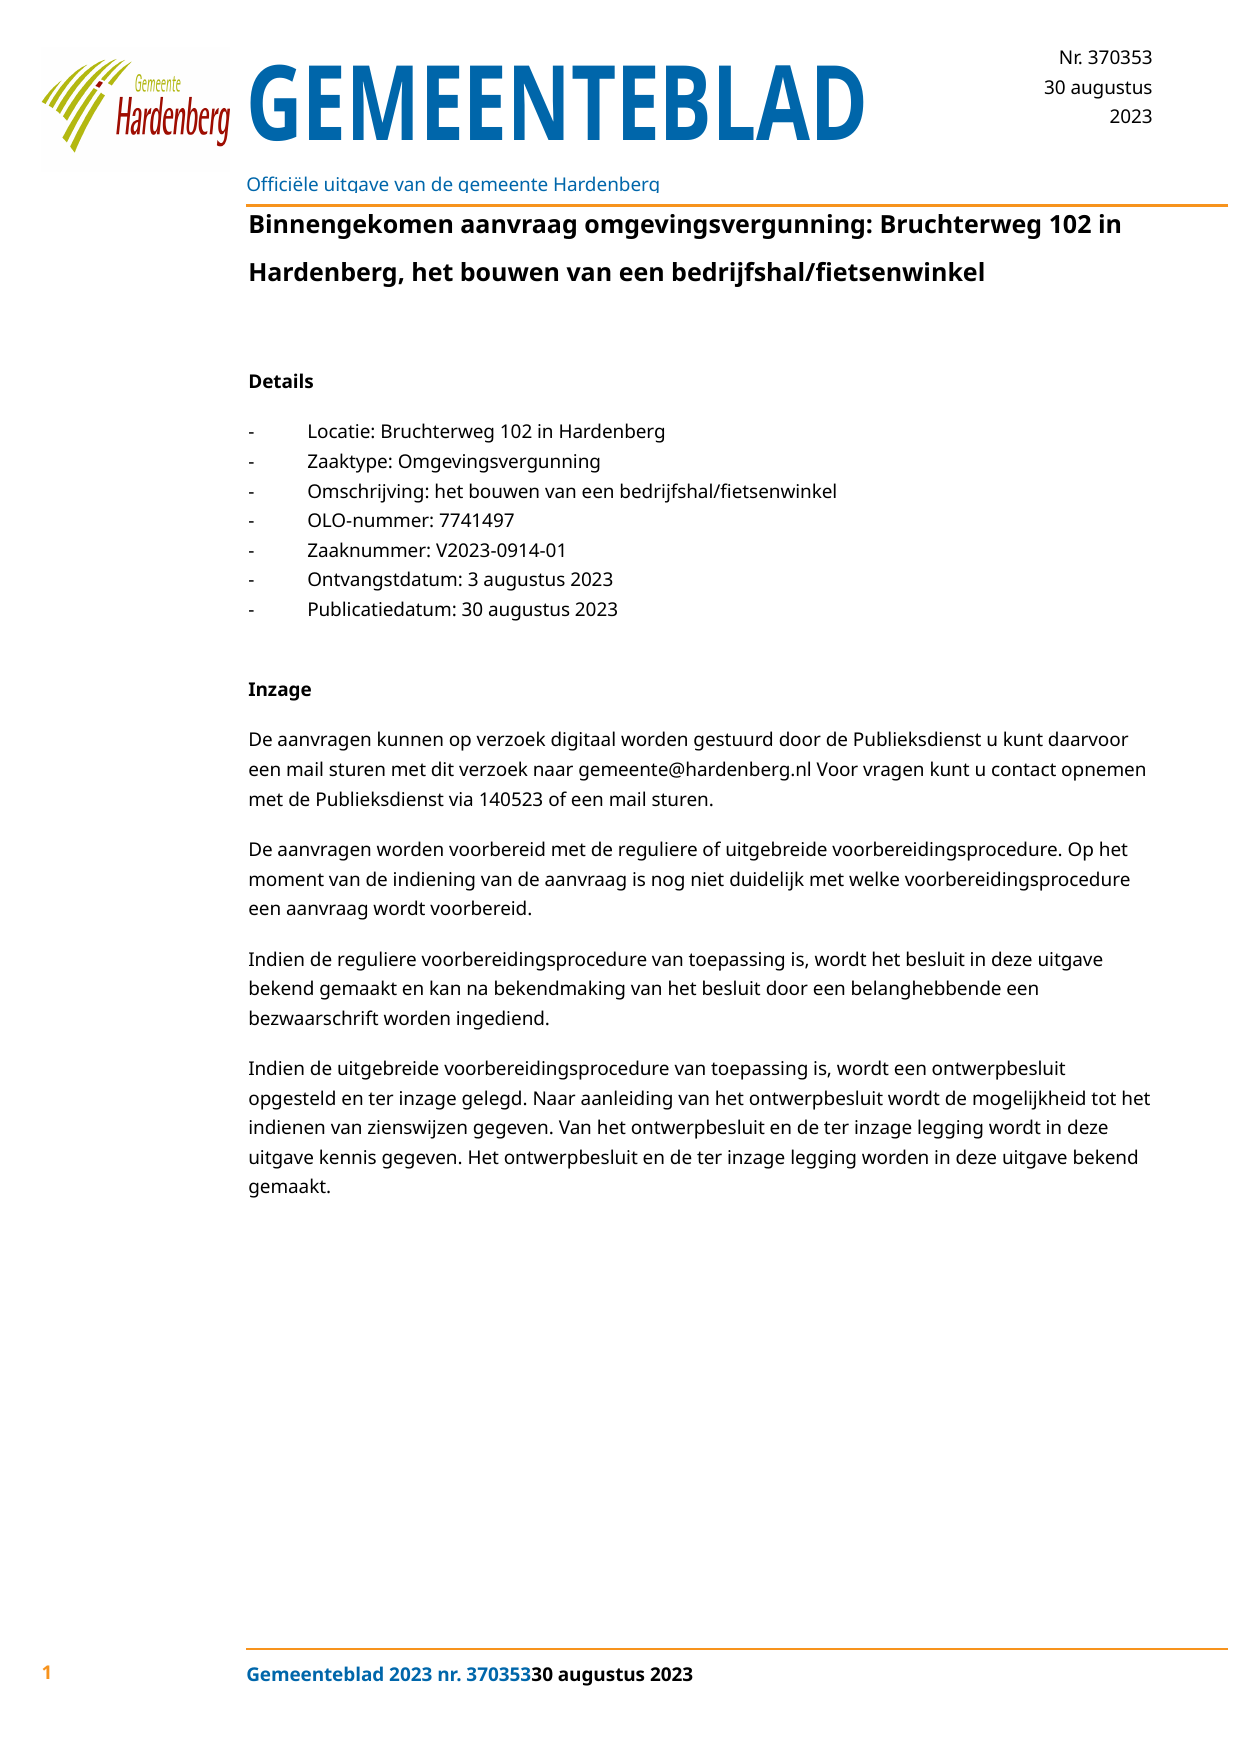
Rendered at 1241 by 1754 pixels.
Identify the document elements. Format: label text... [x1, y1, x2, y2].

text Indien de reguliere voorbereidingsprocedure van toepassing is, wordt het besluit in deze uitgave bekend gemaakt en kan na bekendmaking van het besluit door een belanghebbende een bezwaarschrift worden ingediend. [248, 946, 1152, 1031]
list Ontvangstdatum: 3 augustus 2023 [248, 567, 1152, 592]
list Omschrijving: het bouwen van een bedrijfshal/fietsenwinkel [248, 478, 1152, 504]
list OLO-nummer: 7741497 [248, 507, 1152, 533]
list Zaaknummer: V2023-0914-01 [248, 537, 1152, 563]
text Inzage [248, 676, 1152, 702]
text De aanvragen worden voorbereid met de reguliere of uitgebreide voorbereidingsprocedure. Op het moment van de indiening van de aanvraag is nog niet duidelijk met welke voorbereidingsprocedure een aanvraag wordt voorbereid. [248, 836, 1152, 921]
picture [41, 47, 231, 172]
list Locatie: Bruchterweg 102 in Hardenberg [248, 419, 1152, 444]
text Indien de uitgebreide voorbereidingsprocedure van toepassing is, wordt een ontwerpbesluit opgesteld en ter inzage gelegd. Naar aanleiding van het ontwerpbesluit wordt de mogelijkheid tot het indienen van zienswijzen gegeven. Van het ontwerpbesluit en de ter inzage legging wordt in deze uitgave kennis gegeven. Het ontwerpbesluit en de ter inzage legging worden in deze uitgave bekend gemaakt. [248, 1055, 1152, 1199]
list Zaaktype: Omgevingsvergunning [248, 448, 1152, 474]
text De aanvragen kunnen op verzoek digitaal worden gestuurd door de Publieksdienst u kunt daarvoor een mail sturen met dit verzoek naar gemeente@hardenberg.nl Voor vragen kunt u contact opnemen met de Publieksdienst via 140523 of een mail sturen. [248, 727, 1152, 812]
text Binnengekomen aanvraag omgevingsvergunning: Bruchterweg 102 in Hardenberg, het bouwen van een bedrijfshal/fietsenwinkel [248, 207, 1152, 288]
list Publicatiedatum: 30 augustus 2023 [248, 596, 1152, 622]
text Details [248, 368, 1152, 394]
